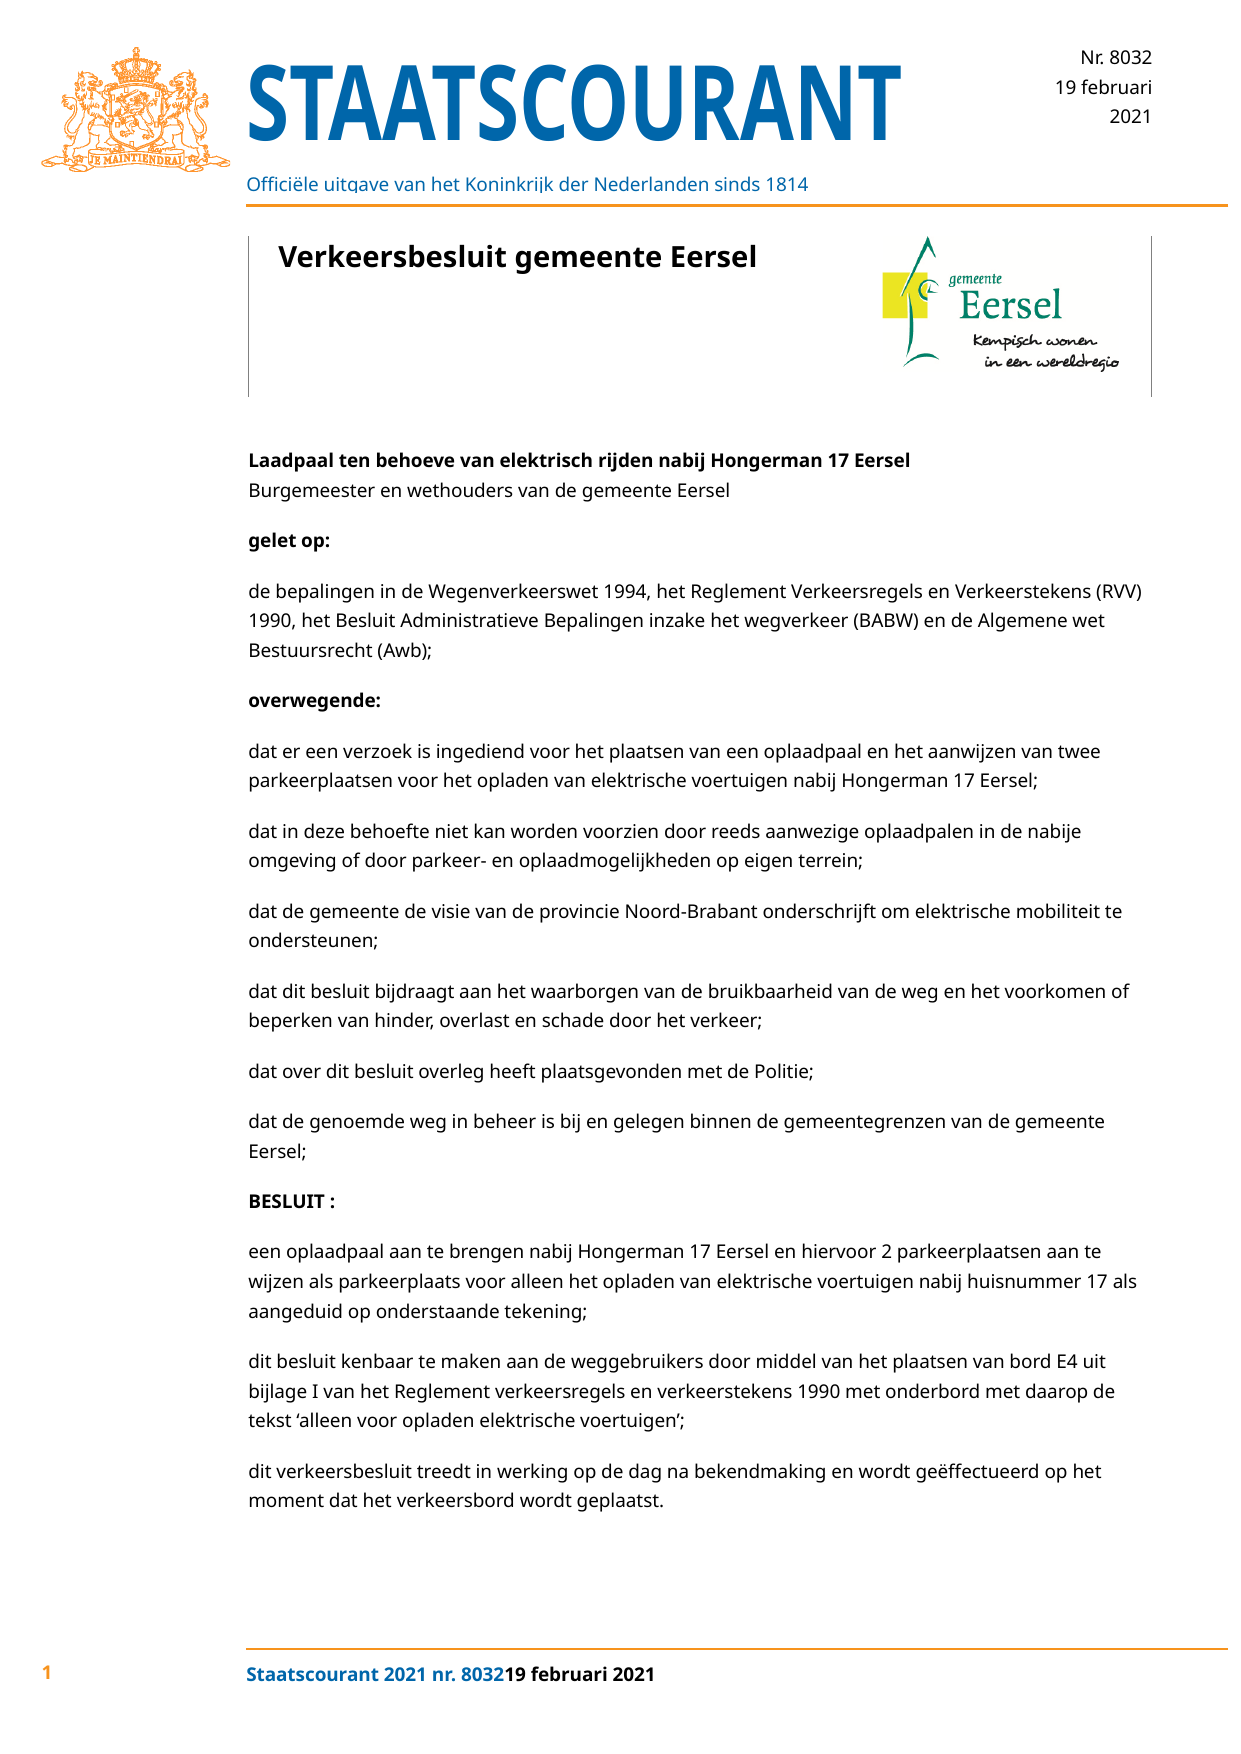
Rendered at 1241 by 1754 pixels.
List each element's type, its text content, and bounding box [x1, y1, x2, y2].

text dat de genoemde weg in beheer is bij en gelegen binnen de gemeentegrenzen van de gemeente Eersel; [248, 1108, 1152, 1163]
text dat over dit besluit overleg heeft plaatsgevonden met de Politie; [248, 1058, 1152, 1083]
picture [882, 236, 1119, 372]
text dat de gemeente de visie van de provincie Noord-Brabant onderschrijft om elektrische mobiliteit te ondersteunen; [248, 898, 1152, 953]
text dat er een verzoek is ingediend voor het plaatsen van een oplaadpaal en het aanwijzen van twee parkeerplaatsen voor het opladen van elektrische voertuigen nabij Hongerman 17 Eersel; [248, 738, 1152, 793]
text overwegende: [248, 687, 1152, 713]
text Burgemeester en wethouders van de gemeente Eersel [248, 477, 1152, 503]
text dat dit besluit bijdraagt aan het waarborgen van de bruikbaarheid van de weg en het voorkomen of beperken van hinder, overlast en schade door het verkeer; [248, 978, 1152, 1033]
text gelet op: [248, 527, 1152, 553]
text de bepalingen in de Wegenverkeerswet 1994, het Reglement Verkeersregels en Verkeerstekens (RVV) 1990, het Besluit Administratieve Bepalingen inzake het wegverkeer (BABW) en de Algemene wet Bestuursrecht (Awb); [248, 578, 1152, 663]
table_header [850, 236, 1151, 397]
text dat in deze behoefte niet kan worden voorzien door reeds aanwezige oplaadpalen in de nabije omgeving of door parkeer- en oplaadmogelijkheden op eigen terrein; [248, 818, 1152, 873]
table_header Verkeersbesluit gemeente Eersel [249, 236, 850, 397]
text dit besluit kenbaar te maken aan de weggebruikers door middel van het plaatsen van bord E4 uit bijlage I van het Reglement verkeersregels en verkeerstekens 1990 met onderbord met daarop de tekst ‘alleen voor opladen elektrische voertuigen’; [248, 1348, 1152, 1433]
text een oplaadpaal aan te brengen nabij Hongerman 17 Eersel en hiervoor 2 parkeerplaatsen aan te wijzen als parkeerplaats voor alleen het opladen van elektrische voertuigen nabij huisnummer 17 als aangeduid op onderstaande tekening; [248, 1239, 1152, 1323]
text Laadpaal ten behoeve van elektrisch rijden nabij Hongerman 17 Eersel [248, 447, 1152, 473]
text dit verkeersbesluit treedt in werking op de dag na bekendmaking en wordt geëffectueerd op het moment dat het verkeersbord wordt geplaatst. [248, 1458, 1152, 1513]
picture [41, 47, 231, 172]
text BESLUIT : [248, 1188, 1152, 1214]
